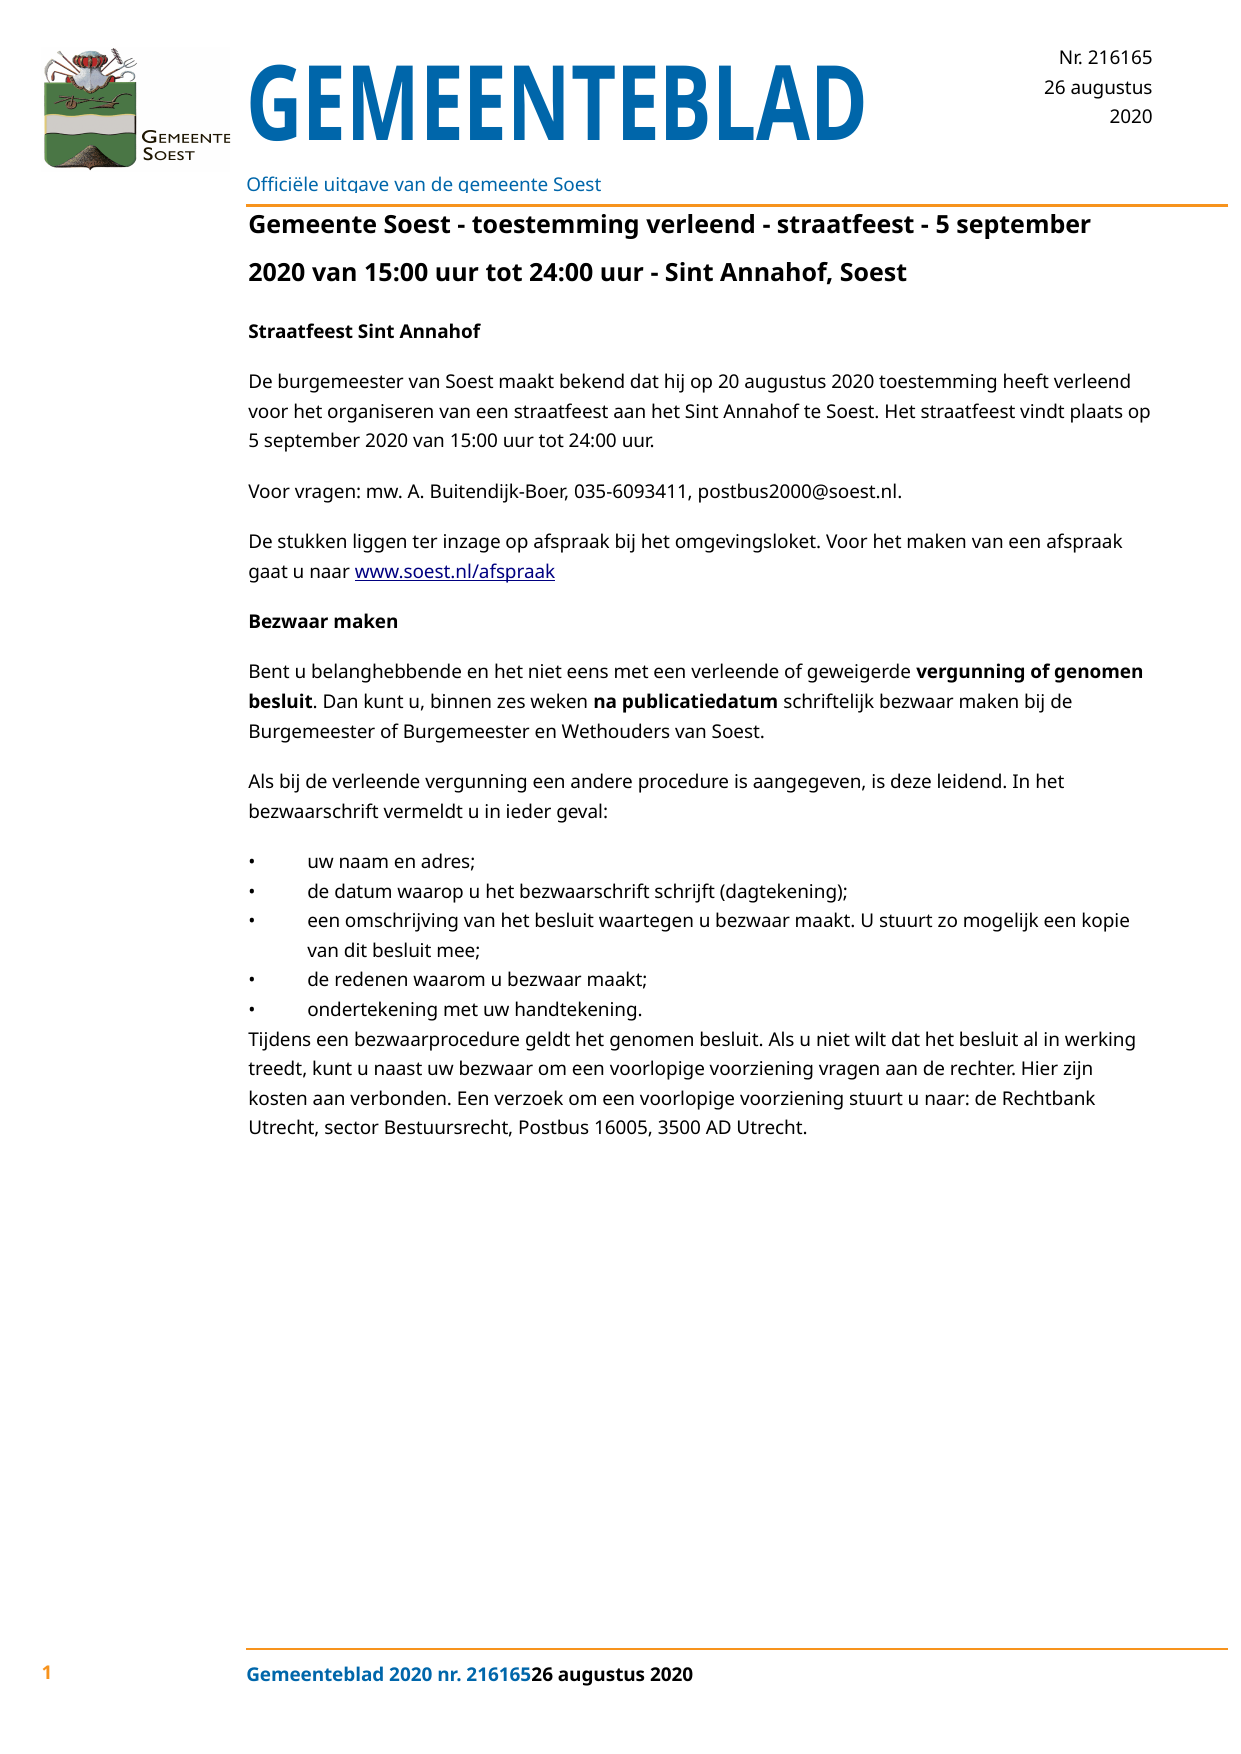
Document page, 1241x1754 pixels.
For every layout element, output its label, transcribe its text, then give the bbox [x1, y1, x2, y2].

text Bezwaar maken [248, 608, 1152, 634]
text Straatfeest Sint Annahof [248, 318, 1152, 344]
picture [41, 47, 231, 172]
list een omschrijving van het besluit waartegen u bezwaar maakt. U stuurt zo mogelijk een kopie van dit besluit mee; [248, 907, 1152, 963]
list de redenen waarom u bezwaar maakt; [248, 967, 1152, 992]
text Voor vragen: mw. A. Buitendijk-Boer, 035-6093411, postbus2000@soest.nl. [248, 478, 1152, 504]
text De stukken liggen ter inzage op afspraak bij het omgevingsloket. Voor het maken van een afspraak gaat u naar www.soest.nl/afspraak [248, 528, 1152, 584]
list uw naam en adres; [248, 848, 1152, 874]
list de datum waarop u het bezwaarschrift schrijft (dagtekening); [248, 878, 1152, 904]
text Gemeente Soest - toestemming verleend - straatfeest - 5 september 2020 van 15:00 uur tot 24:00 uur - Sint Annahof, Soest [248, 207, 1152, 288]
text De burgemeester van Soest maakt bekend dat hij op 20 augustus 2020 toestemming heeft verleend voor het organiseren van een straatfeest aan het Sint Annahof te Soest. Het straatfeest vindt plaats op 5 september 2020 van 15:00 uur tot 24:00 uur. [248, 368, 1152, 453]
text Tijdens een bezwaarprocedure geldt het genomen besluit. Als u niet wilt dat het besluit al in werking treedt, kunt u naast uw bezwaar om een voorlopige voorziening vragen aan de rechter. Hier zijn kosten aan verbonden. Een verzoek om een voorlopige voorziening stuurt u naar: de Rechtbank Utrecht, sector Bestuursrecht, Postbus 16005, 3500 AD Utrecht. [248, 1026, 1152, 1140]
text Als bij de verleende vergunning een andere procedure is aangegeven, is deze leidend. In het bezwaarschrift vermeldt u in ieder geval: [248, 768, 1152, 824]
list ondertekening met uw handtekening. [248, 996, 1152, 1022]
text Bent u belanghebbende en het niet eens met een verleende of geweigerde vergunning of genomen besluit. Dan kunt u, binnen zes weken na publicatiedatum schriftelijk bezwaar maken bij de Burgemeester of Burgemeester en Wethouders van Soest. [248, 659, 1152, 744]
